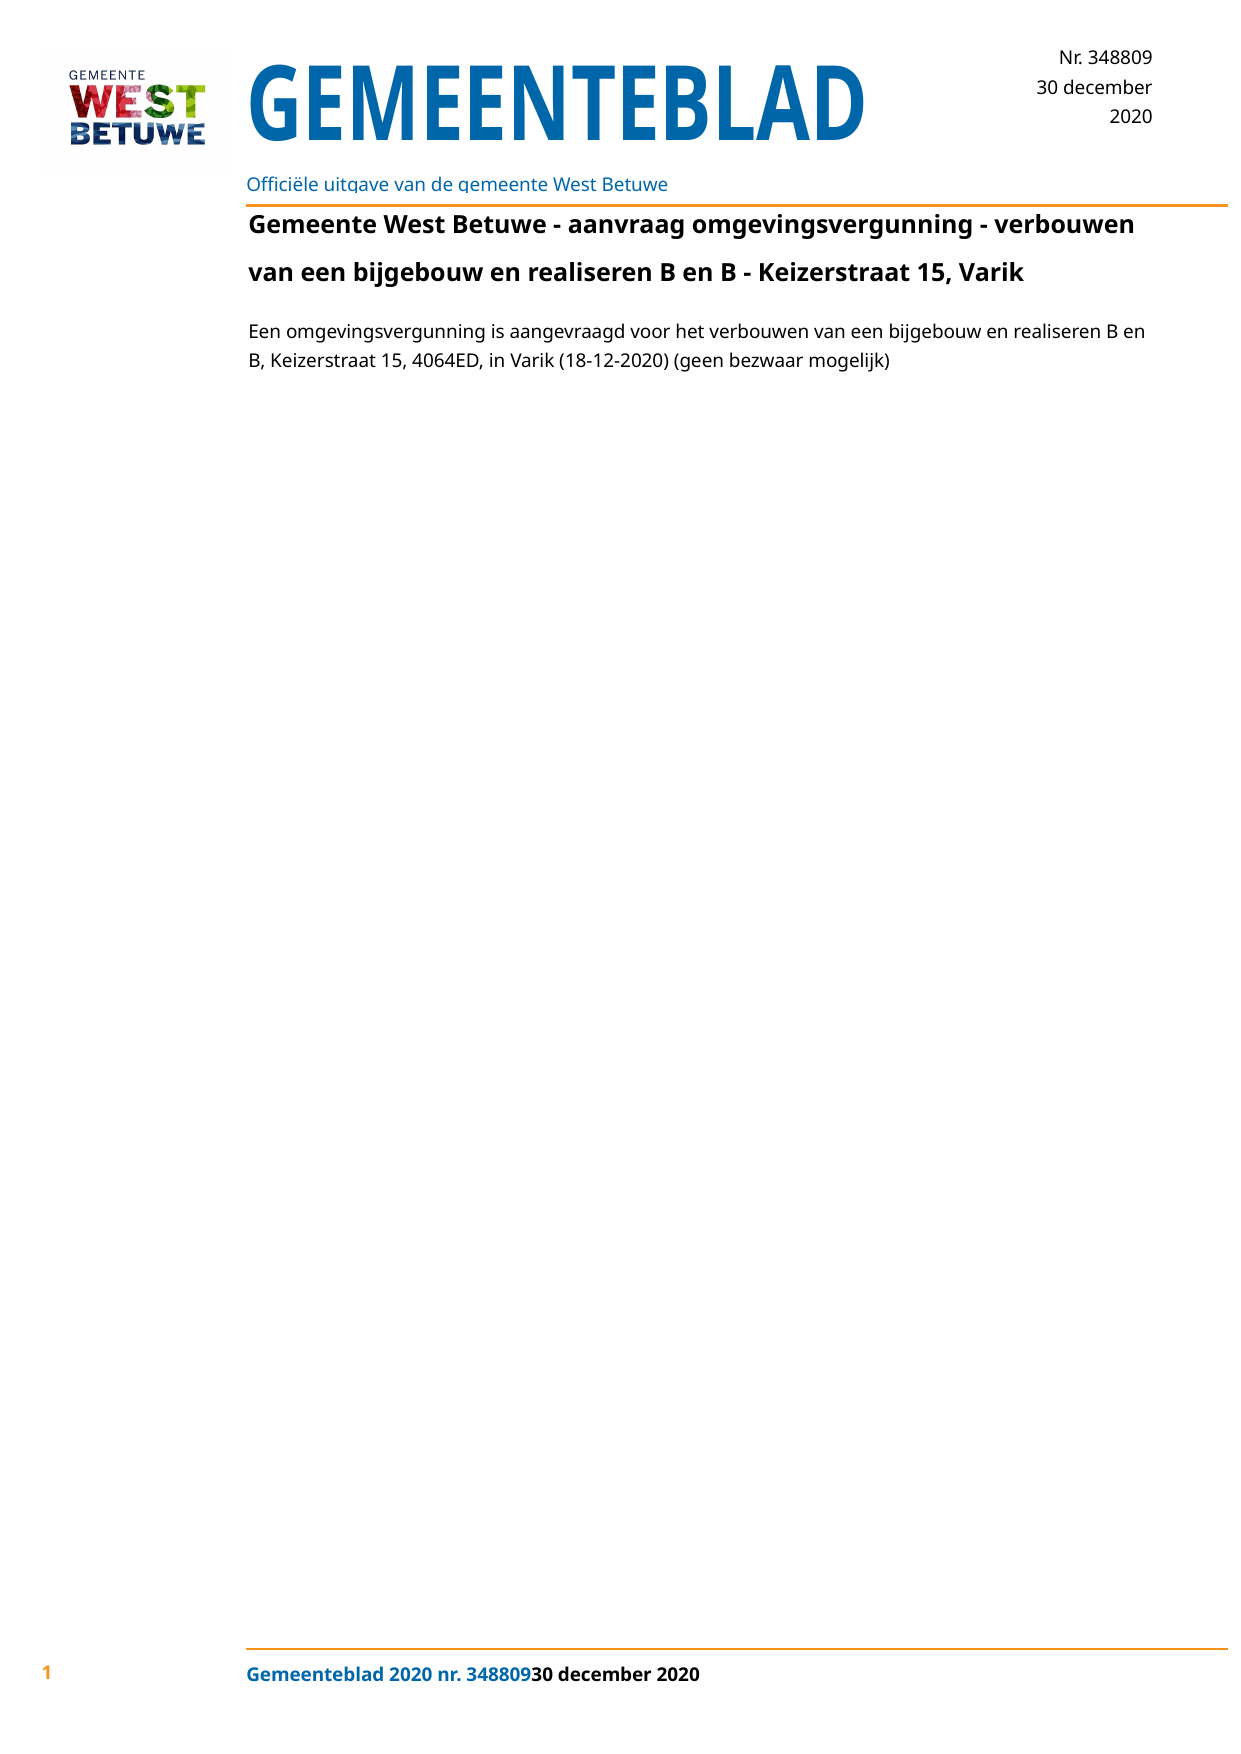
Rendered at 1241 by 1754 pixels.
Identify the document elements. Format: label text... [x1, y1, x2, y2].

picture [41, 47, 231, 172]
text Gemeente West Betuwe - aanvraag omgevingsvergunning - verbouwen van een bijgebouw en realiseren B en B - Keizerstraat 15, Varik [248, 207, 1152, 288]
text Een omgevingsvergunning is aangevraagd voor het verbouwen van een bijgebouw en realiseren B en B, Keizerstraat 15, 4064ED, in Varik (18-12-2020) (geen bezwaar mogelijk) [248, 318, 1152, 373]
